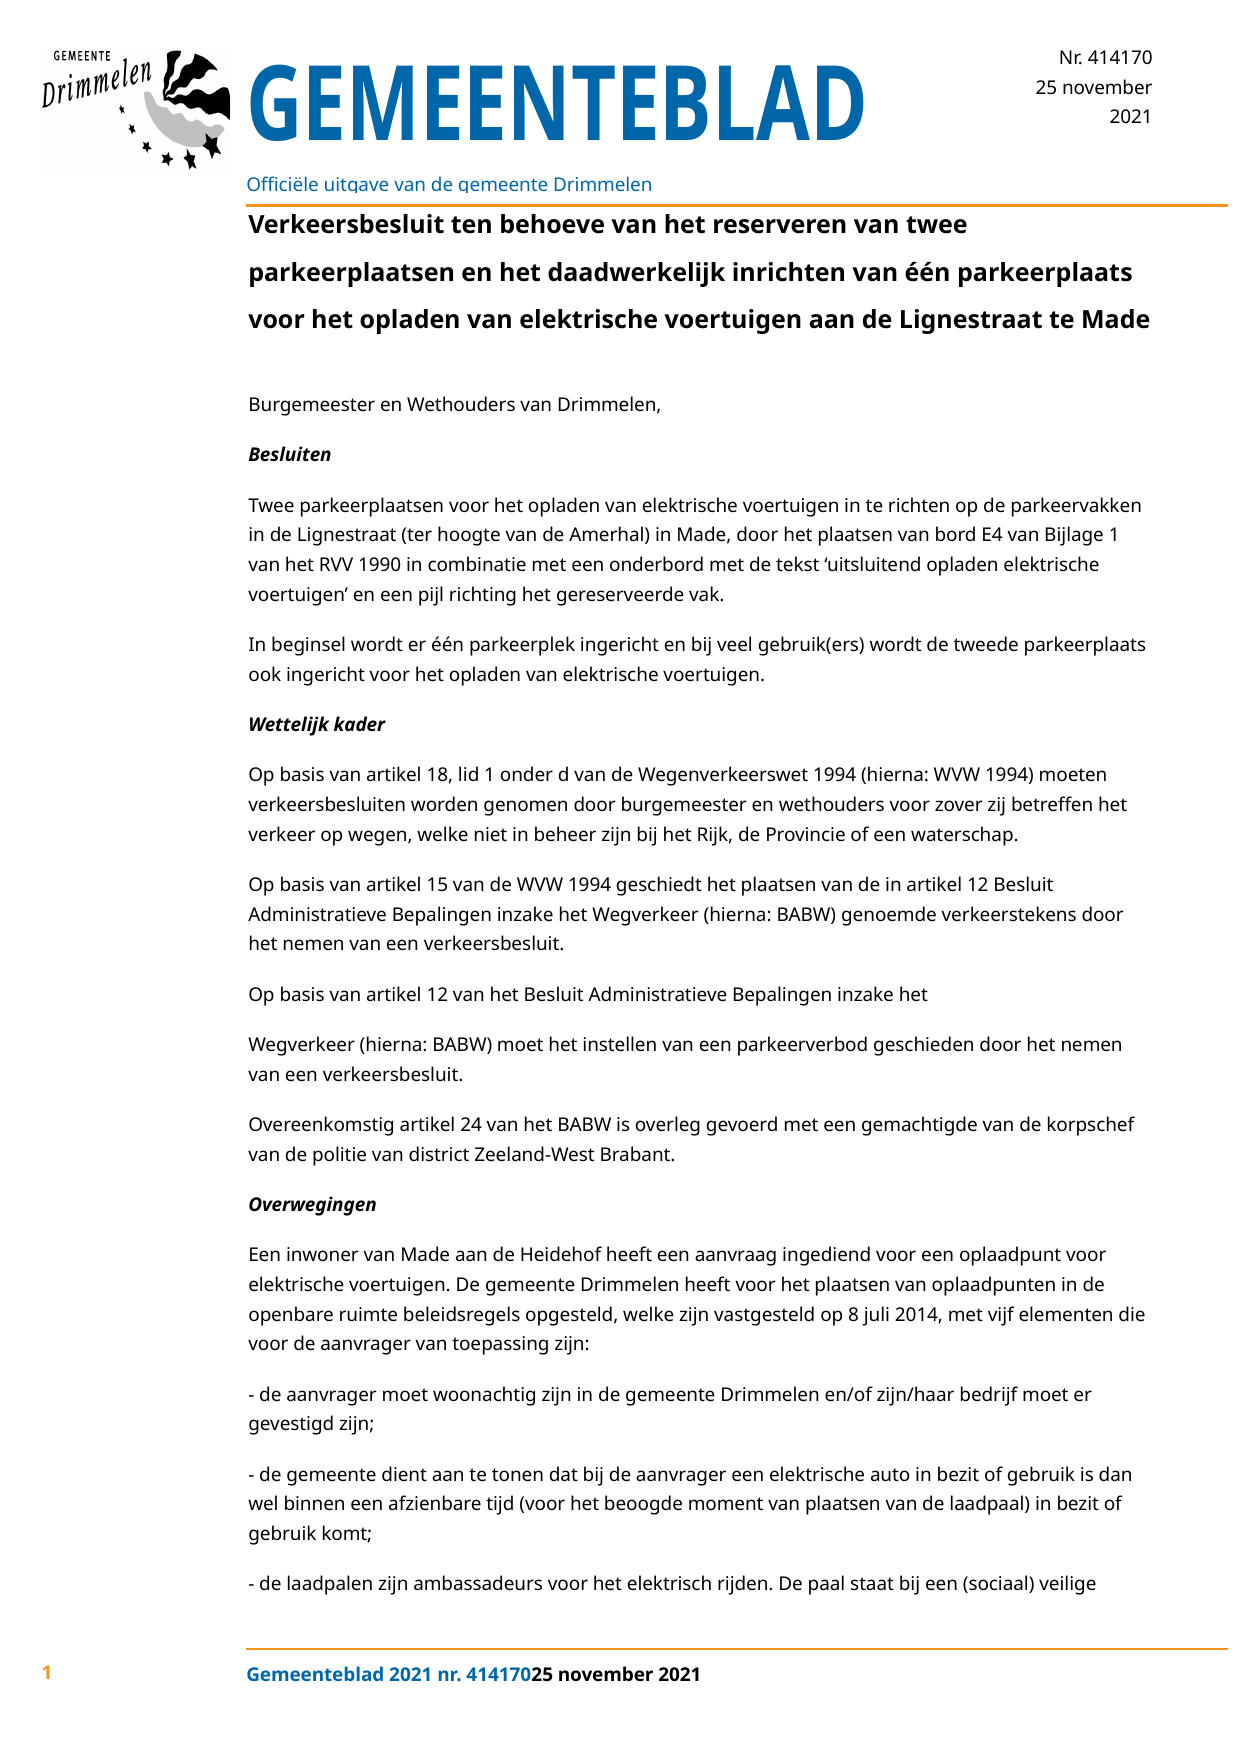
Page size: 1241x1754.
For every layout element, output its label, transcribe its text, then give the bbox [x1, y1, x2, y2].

text Verkeersbesluit ten behoeve van het reserveren van twee parkeerplaatsen en het daadwerkelijk inrichten van één parkeerplaats voor het opladen van elektrische voertuigen aan de Lignestraat te Made [248, 207, 1152, 336]
text Overwegingen [248, 1191, 1152, 1217]
text Op basis van artikel 18, lid 1 onder d van de Wegenverkeerswet 1994 (hierna: WVW 1994) moeten verkeersbesluiten worden genomen door burgemeester en wethouders voor zover zij betreffen het verkeer op wegen, welke niet in beheer zijn bij het Rijk, de Provincie of een waterschap. [248, 762, 1152, 847]
text Een inwoner van Made aan de Heidehof heeft een aanvraag ingediend voor een oplaadpunt voor elektrische voertuigen. De gemeente Drimmelen heeft voor het plaatsen van oplaadpunten in de openbare ruimte beleidsregels opgesteld, welke zijn vastgesteld op 8 juli 2014, met vijf elementen die voor de aanvrager van toepassing zijn: [248, 1242, 1152, 1356]
text - de laadpalen zijn ambassadeurs voor het elektrisch rijden. De paal staat bij een (sociaal) veilige [248, 1570, 1152, 1596]
text - de gemeente dient aan te tonen dat bij de aanvrager een elektrische auto in bezit of gebruik is dan wel binnen een afzienbare tijd (voor het beoogde moment van plaatsen van de laadpaal) in bezit of gebruik komt; [248, 1461, 1152, 1546]
text Op basis van artikel 12 van het Besluit Administratieve Bepalingen inzake het [248, 981, 1152, 1007]
text In beginsel wordt er één parkeerplek ingericht en bij veel gebruik(ers) wordt de tweede parkeerplaats ook ingericht voor het opladen van elektrische voertuigen. [248, 631, 1152, 687]
text Besluiten [248, 442, 1152, 467]
text Wettelijk kader [248, 711, 1152, 737]
text Burgemeester en Wethouders van Drimmelen, [248, 391, 1152, 417]
text - de aanvrager moet woonachtig zijn in de gemeente Drimmelen en/of zijn/haar bedrijf moet er gevestigd zijn; [248, 1381, 1152, 1436]
text Twee parkeerplaatsen voor het opladen van elektrische voertuigen in te richten op de parkeervakken in de Lignestraat (ter hoogte van de Amerhal) in Made, door het plaatsen van bord E4 van Bijlage 1 van het RVV 1990 in combinatie met een onderbord met de tekst ‘uitsluitend opladen elektrische voertuigen’ en een pijl richting het gereserveerde vak. [248, 492, 1152, 607]
picture [41, 47, 231, 172]
text Wegverkeer (hierna: BABW) moet het instellen van een parkeerverbod geschieden door het nemen van een verkeersbesluit. [248, 1031, 1152, 1087]
text Overeenkomstig artikel 24 van het BABW is overleg gevoerd met een gemachtigde van de korpschef van de politie van district Zeeland-West Brabant. [248, 1111, 1152, 1167]
text Op basis van artikel 15 van de WVW 1994 geschiedt het plaatsen van de in artikel 12 Besluit Administratieve Bepalingen inzake het Wegverkeer (hierna: BABW) genoemde verkeerstekens door het nemen van een verkeersbesluit. [248, 871, 1152, 956]
